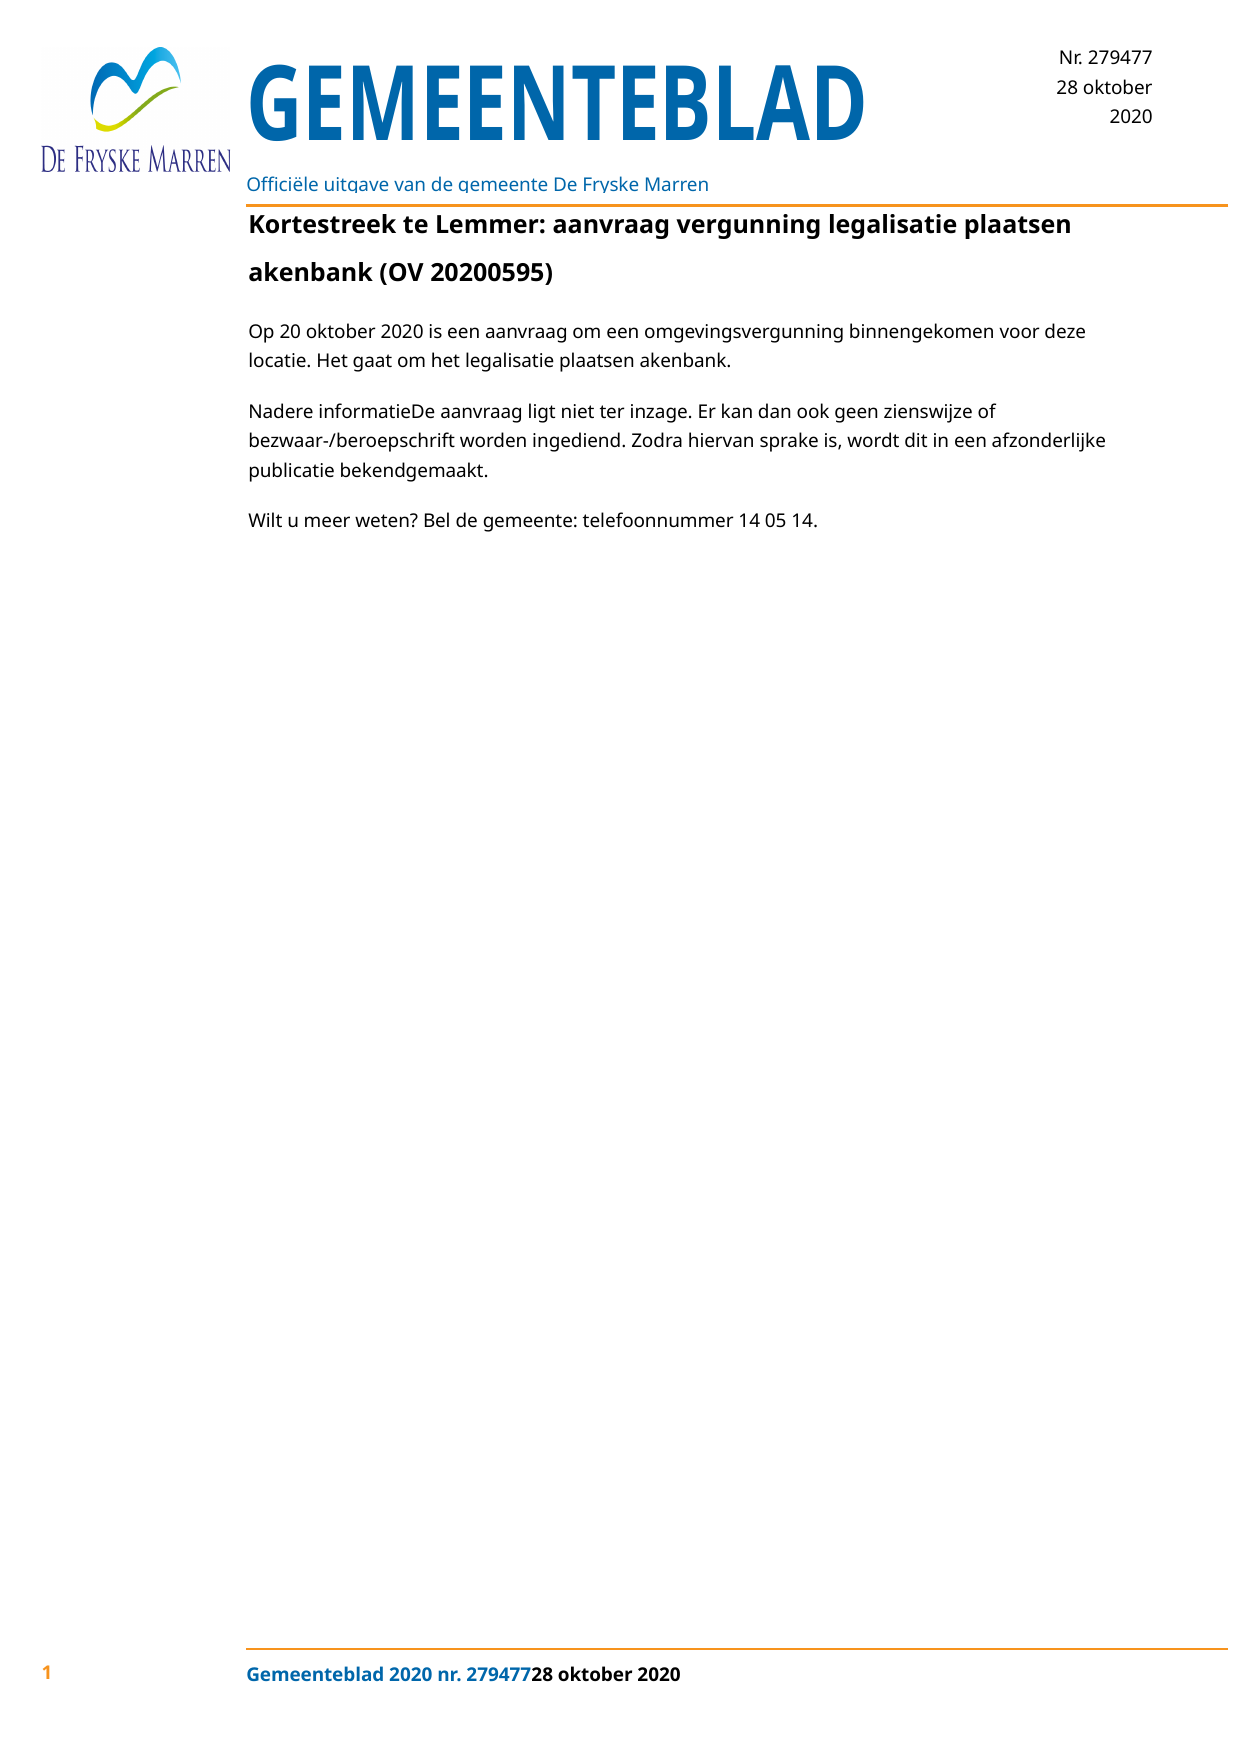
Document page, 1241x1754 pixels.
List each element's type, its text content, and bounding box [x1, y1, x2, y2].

text Op 20 oktober 2020 is een aanvraag om een omgevingsvergunning binnengekomen voor deze locatie. Het gaat om het legalisatie plaatsen akenbank. [248, 318, 1152, 373]
text Kortestreek te Lemmer: aanvraag vergunning legalisatie plaatsen akenbank (OV 20200595) [248, 207, 1152, 288]
text Wilt u meer weten? Bel de gemeente: telefoonnummer 14 05 14. [248, 507, 1152, 533]
text Nadere informatieDe aanvraag ligt niet ter inzage. Er kan dan ook geen zienswijze of bezwaar-/beroepschrift worden ingediend. Zodra hiervan sprake is, wordt dit in een afzonderlijke publicatie bekendgemaakt. [248, 398, 1152, 483]
picture [41, 47, 231, 172]
